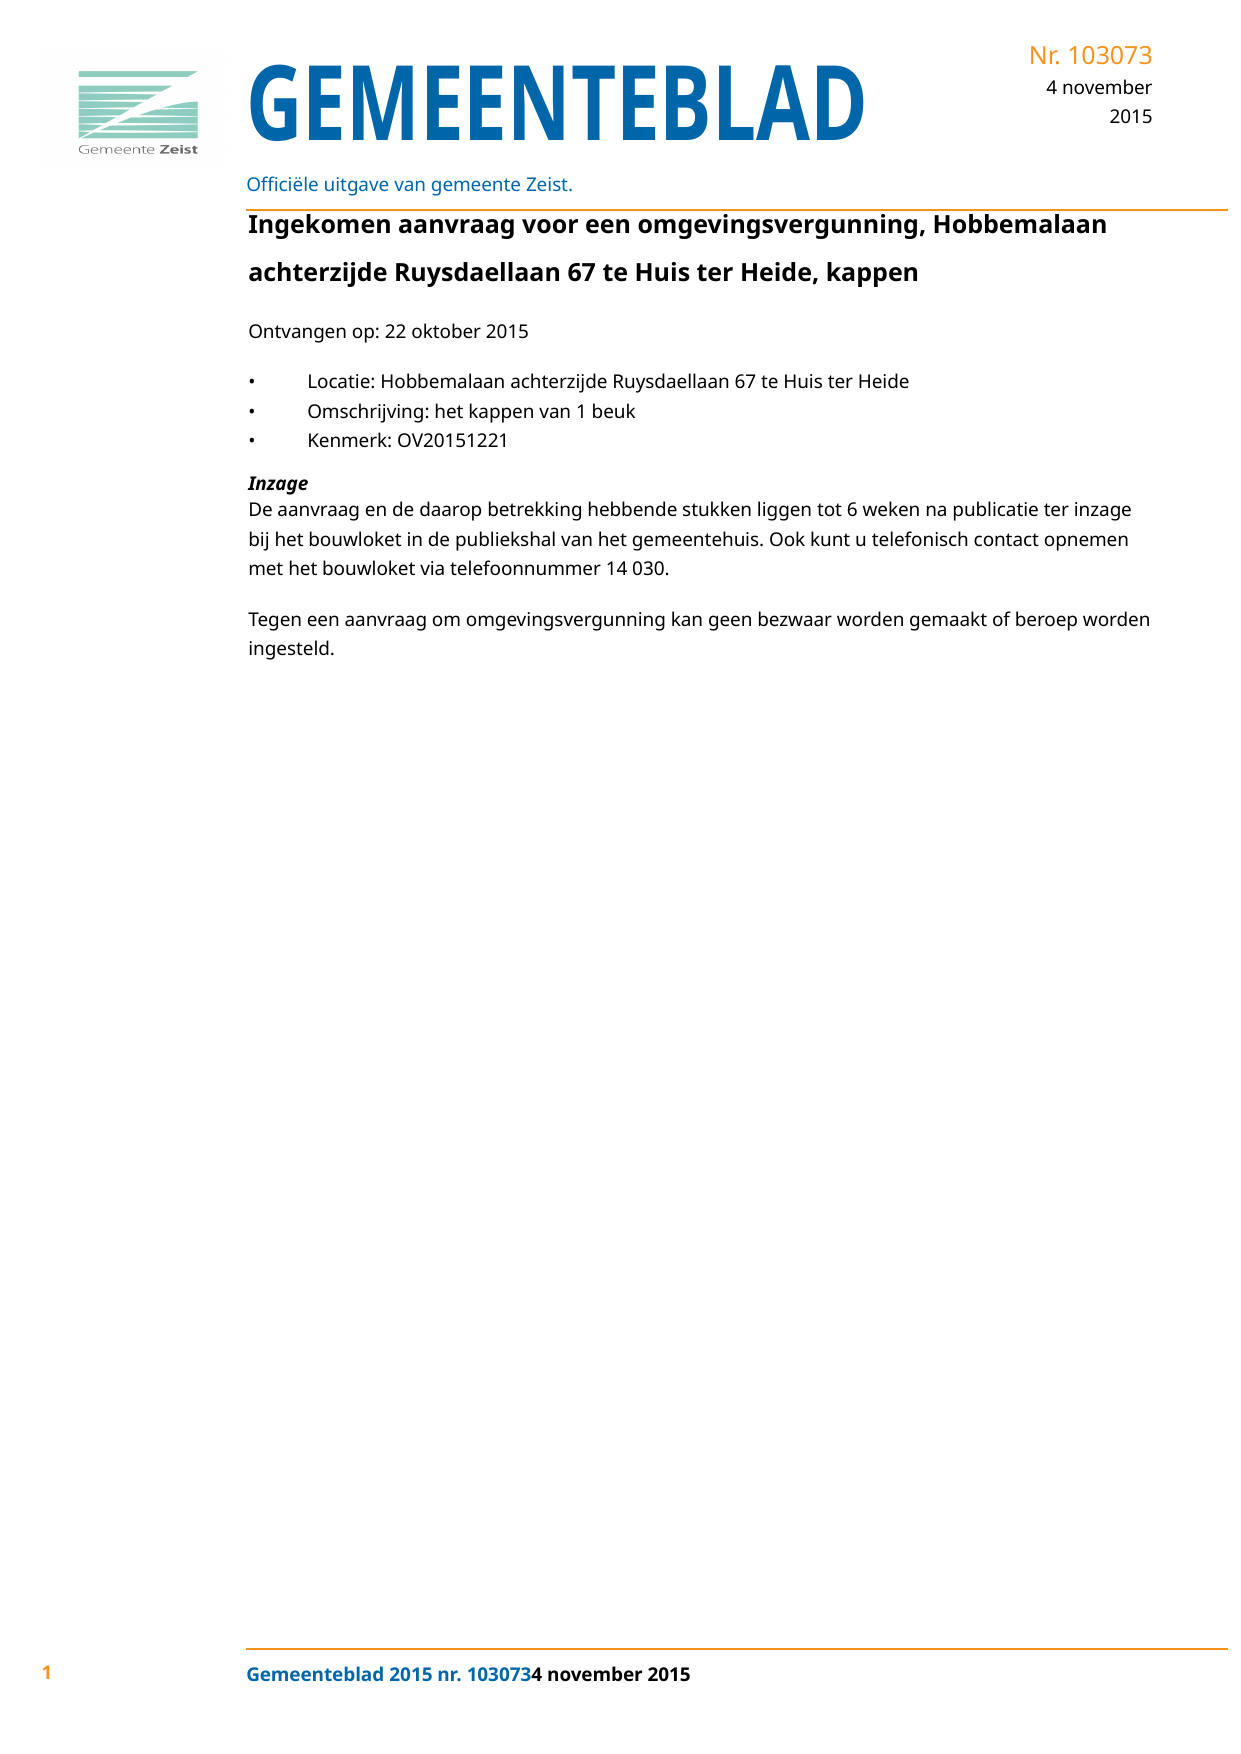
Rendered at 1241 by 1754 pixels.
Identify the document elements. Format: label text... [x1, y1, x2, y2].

text Ingekomen aanvraag voor een omgevingsvergunning, Hobbemalaan achterzijde Ruysdaellaan 67 te Huis ter Heide, kappen [248, 211, 1152, 288]
text De aanvraag en de daarop betrekking hebbende stukken liggen tot 6 weken na publicatie ter inzage bij het bouwloket in de publiekshal van het gemeentehuis. Ook kunt u telefonisch contact opnemen met het bouwloket via telefoonnummer 14 030. [248, 496, 1152, 581]
picture [41, 47, 231, 172]
text Inzage [248, 471, 1152, 496]
list Omschrijving: het kappen van 1 beuk [248, 398, 1152, 424]
list Locatie: Hobbemalaan achterzijde Ruysdaellaan 67 te Huis ter Heide [248, 368, 1152, 394]
text Ontvangen op: 22 oktober 2015 [248, 318, 1152, 344]
text Tegen een aanvraag om omgevingsvergunning kan geen bezwaar worden gemaakt of beroep worden ingesteld. [248, 606, 1152, 661]
list Kenmerk: OV20151221 [248, 427, 1152, 453]
